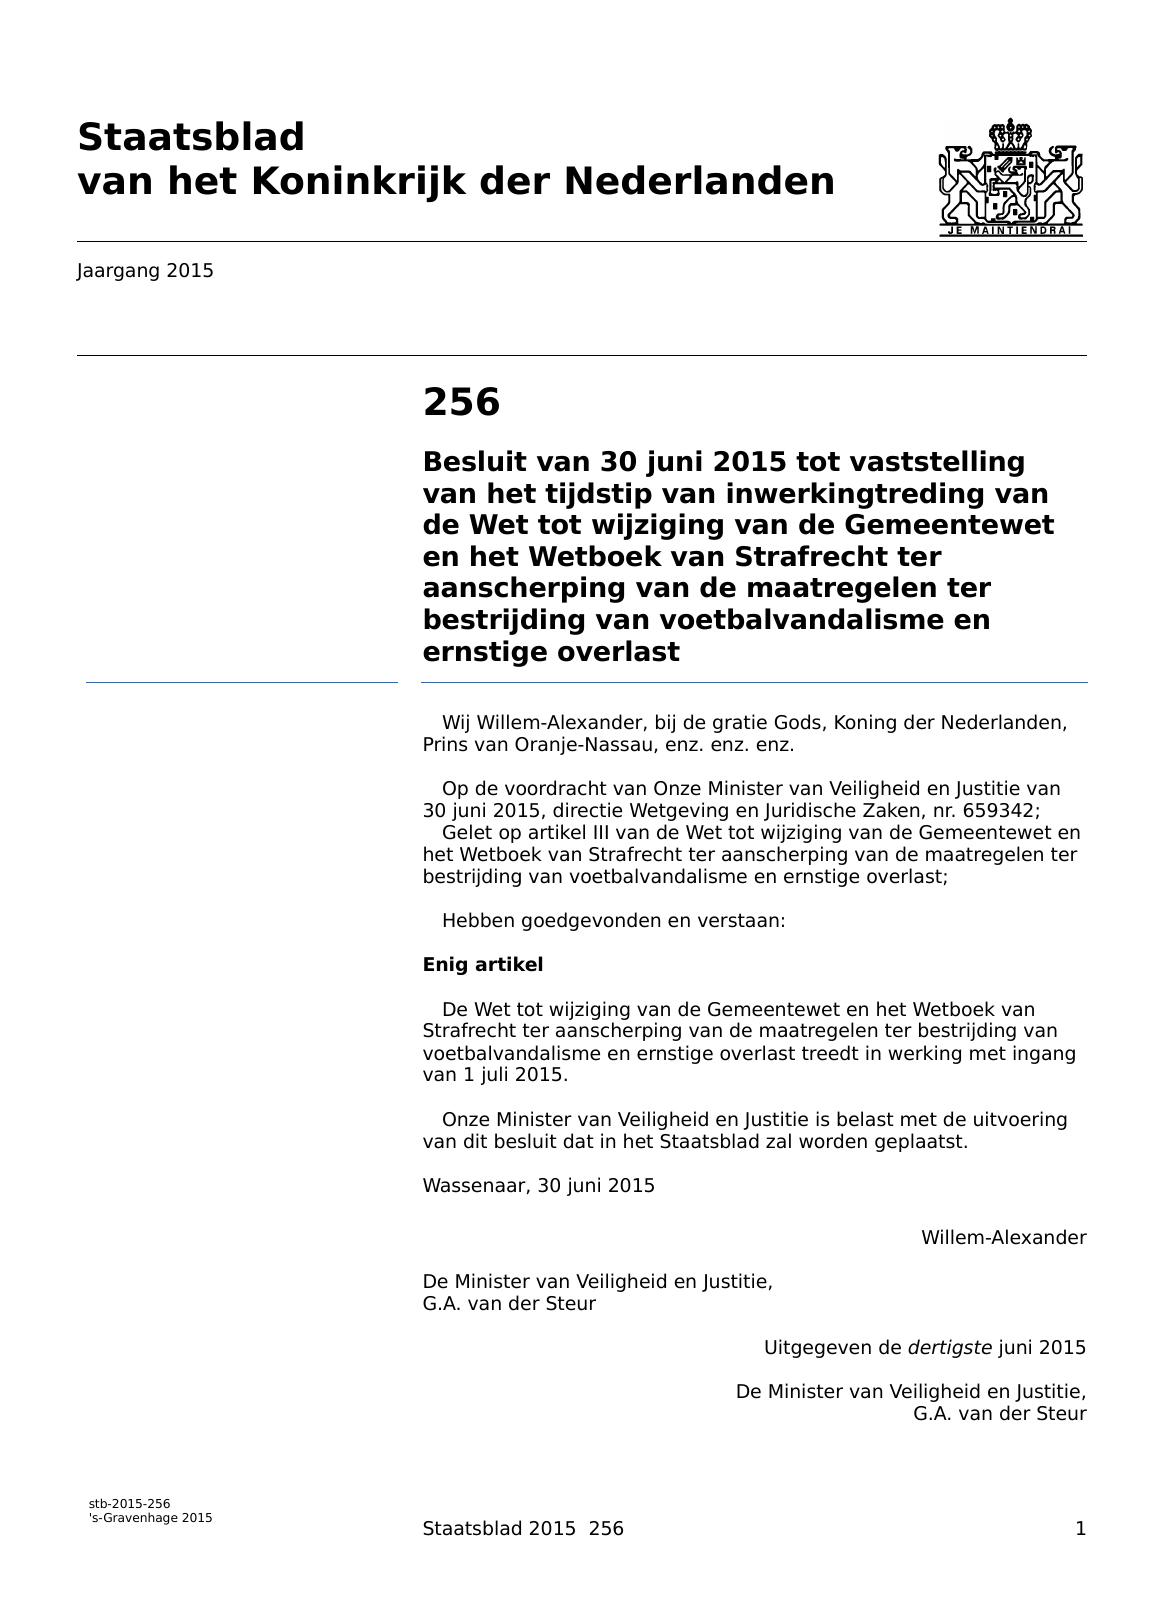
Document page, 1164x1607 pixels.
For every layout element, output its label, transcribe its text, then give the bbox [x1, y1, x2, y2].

text Op de voordracht van Onze Minister van Veiligheid en Justitie van 30 juni 2015, directie Wetgeving en Juridische Zaken, nr. 659342; [422, 778, 1087, 822]
table_header [886, 100, 1087, 241]
subtitle 256 [422, 381, 1087, 424]
picture [936, 115, 1087, 240]
text Hebben goedgevonden en verstaan: [422, 910, 1087, 932]
table_header Staatsblad van het Koninkrijk der Nederlanden [77, 100, 886, 241]
text De Minister van Veiligheid en Justitie, G.A. van der Steur [422, 1381, 1087, 1425]
text Uitgegeven de dertigste juni 2015 [422, 1337, 1087, 1359]
subtitle Enig artikel [422, 954, 1087, 976]
text Willem-Alexander [422, 1227, 1087, 1249]
text De Wet tot wijziging van de Gemeentewet en het Wetboek van Strafrecht ter aanscherping van de maatregelen ter bestrijding van voetbalvandalisme en ernstige overlast treedt in werking met ingang van 1 juli 2015. [422, 998, 1087, 1086]
text 's-Gravenhage 2015 [88, 1511, 323, 1525]
text Besluit van 30 juni 2015 tot vaststelling van het tijdstip van inwerkingtreding van de Wet tot wijziging van de Gemeentewet en het Wetboek van Strafrecht ter aanscherping van de maatregelen ter bestrijding van voetbalvandalisme en ernstige overlast [422, 447, 1087, 667]
text Onze Minister van Veiligheid en Justitie is belast met de uitvoering van dit besluit dat in het Staatsblad zal worden geplaatst. [422, 1108, 1087, 1152]
text Wij Willem-Alexander, bij de gratie Gods, Koning der Nederlanden, Prins van Oranje-Nassau, enz. enz. enz. [422, 712, 1087, 756]
text Gelet op artikel III van de Wet tot wijziging van de Gemeentewet en het Wetboek van Strafrecht ter aanscherping van de maatregelen ter bestrijding van voetbalvandalisme en ernstige overlast; [422, 822, 1087, 888]
table_cell Jaargang 2015 [77, 242, 1087, 355]
text Wassenaar, 30 juni 2015 [422, 1175, 1087, 1197]
text De Minister van Veiligheid en Justitie, G.A. van der Steur [422, 1271, 1087, 1315]
text stb-2015-256 [88, 1497, 323, 1511]
